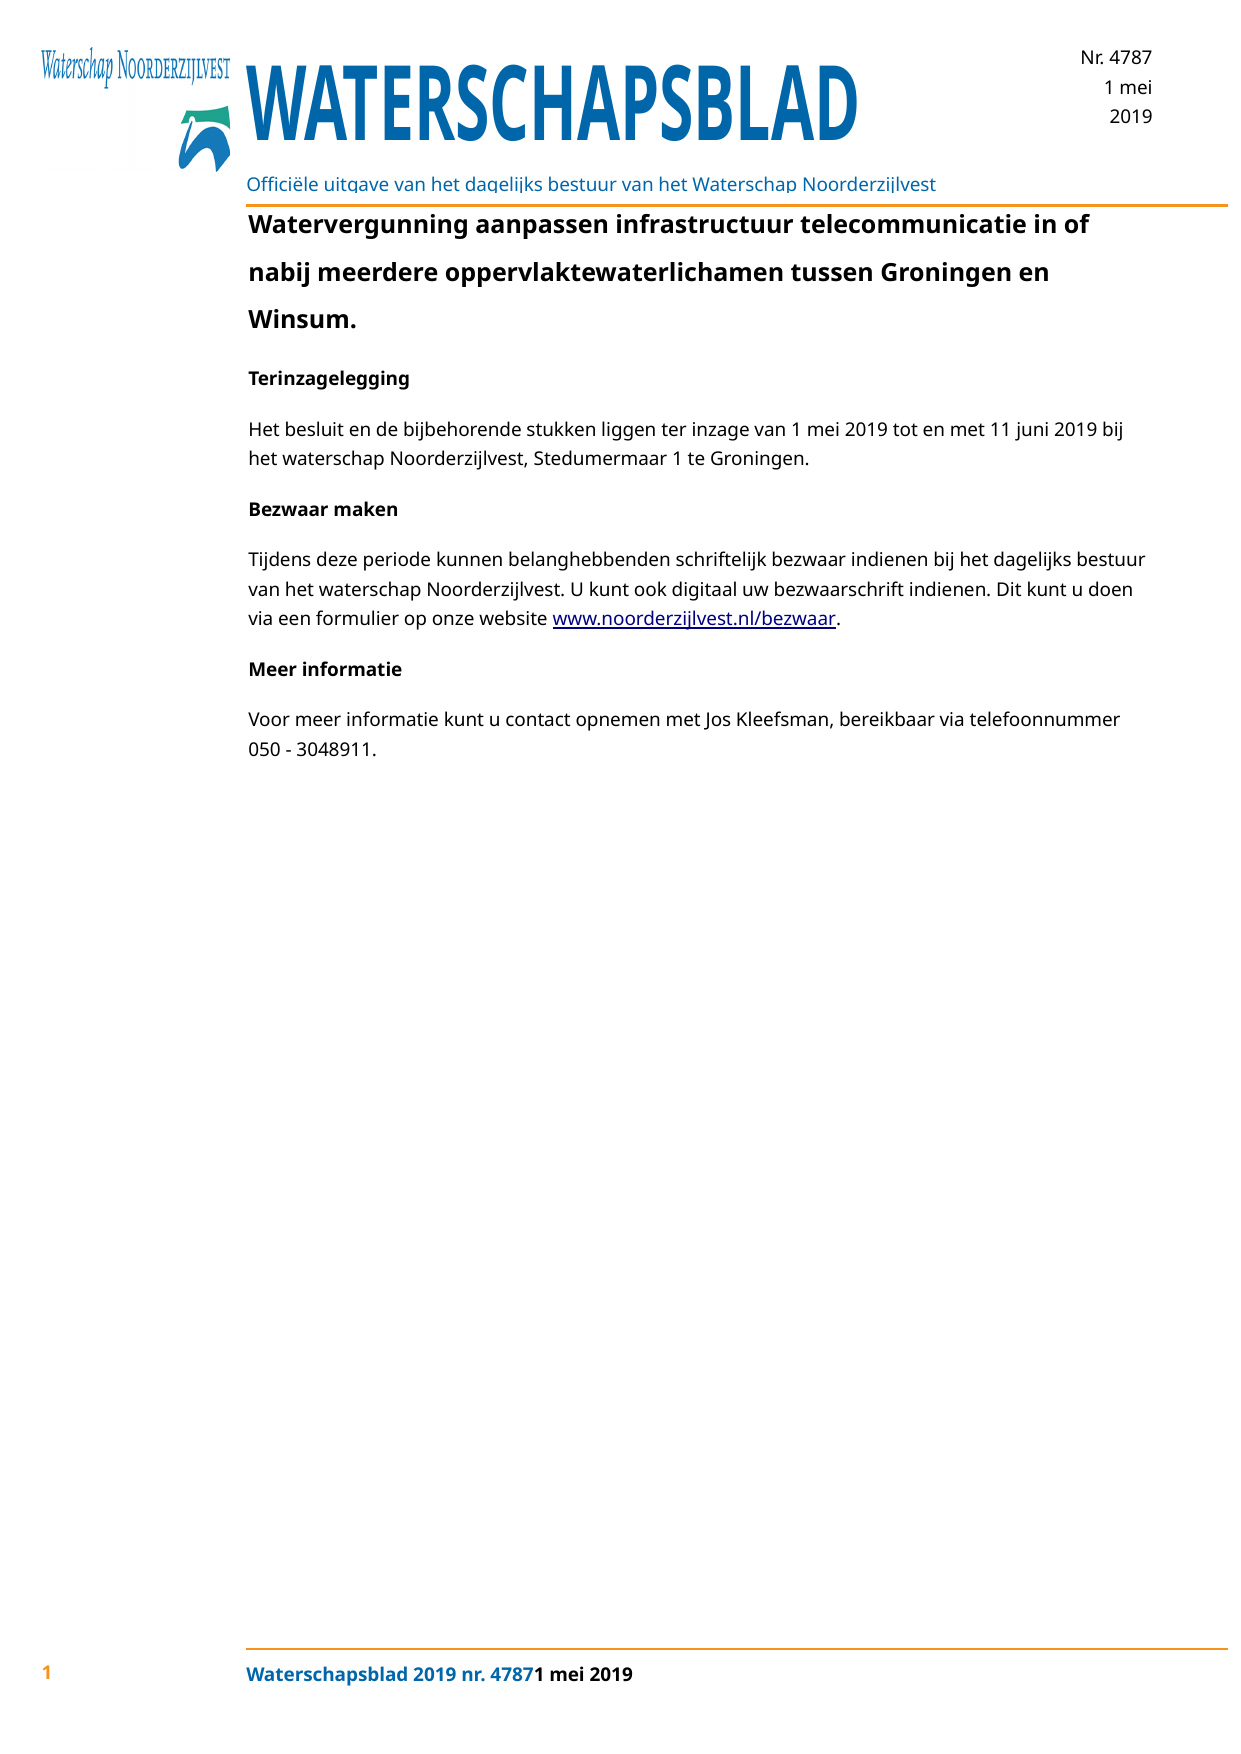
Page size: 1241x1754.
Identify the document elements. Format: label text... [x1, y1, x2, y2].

text Watervergunning aanpassen infrastructuur telecommunicatie in of nabij meerdere oppervlaktewaterlichamen tussen Groningen en Winsum. [248, 207, 1152, 336]
text Tijdens deze periode kunnen belanghebbenden schriftelijk bezwaar indienen bij het dagelijks bestuur van het waterschap Noorderzijlvest. U kunt ook digitaal uw bezwaarschrift indienen. Dit kunt u doen via een formulier op onze website www.noorderzijlvest.nl/bezwaar. [248, 546, 1152, 631]
text Meer informatie [248, 656, 1152, 682]
text Het besluit en de bijbehorende stukken liggen ter inzage van 1 mei 2019 tot en met 11 juni 2019 bij het waterschap Noorderzijlvest, Stedumermaar 1 te Groningen. [248, 416, 1152, 471]
picture [41, 47, 231, 172]
text Voor meer informatie kunt u contact opnemen met Jos Kleefsman, bereikbaar via telefoonnummer 050 - 3048911. [248, 706, 1152, 762]
text Terinzagelegging [248, 366, 1152, 391]
text Bezwaar maken [248, 496, 1152, 522]
